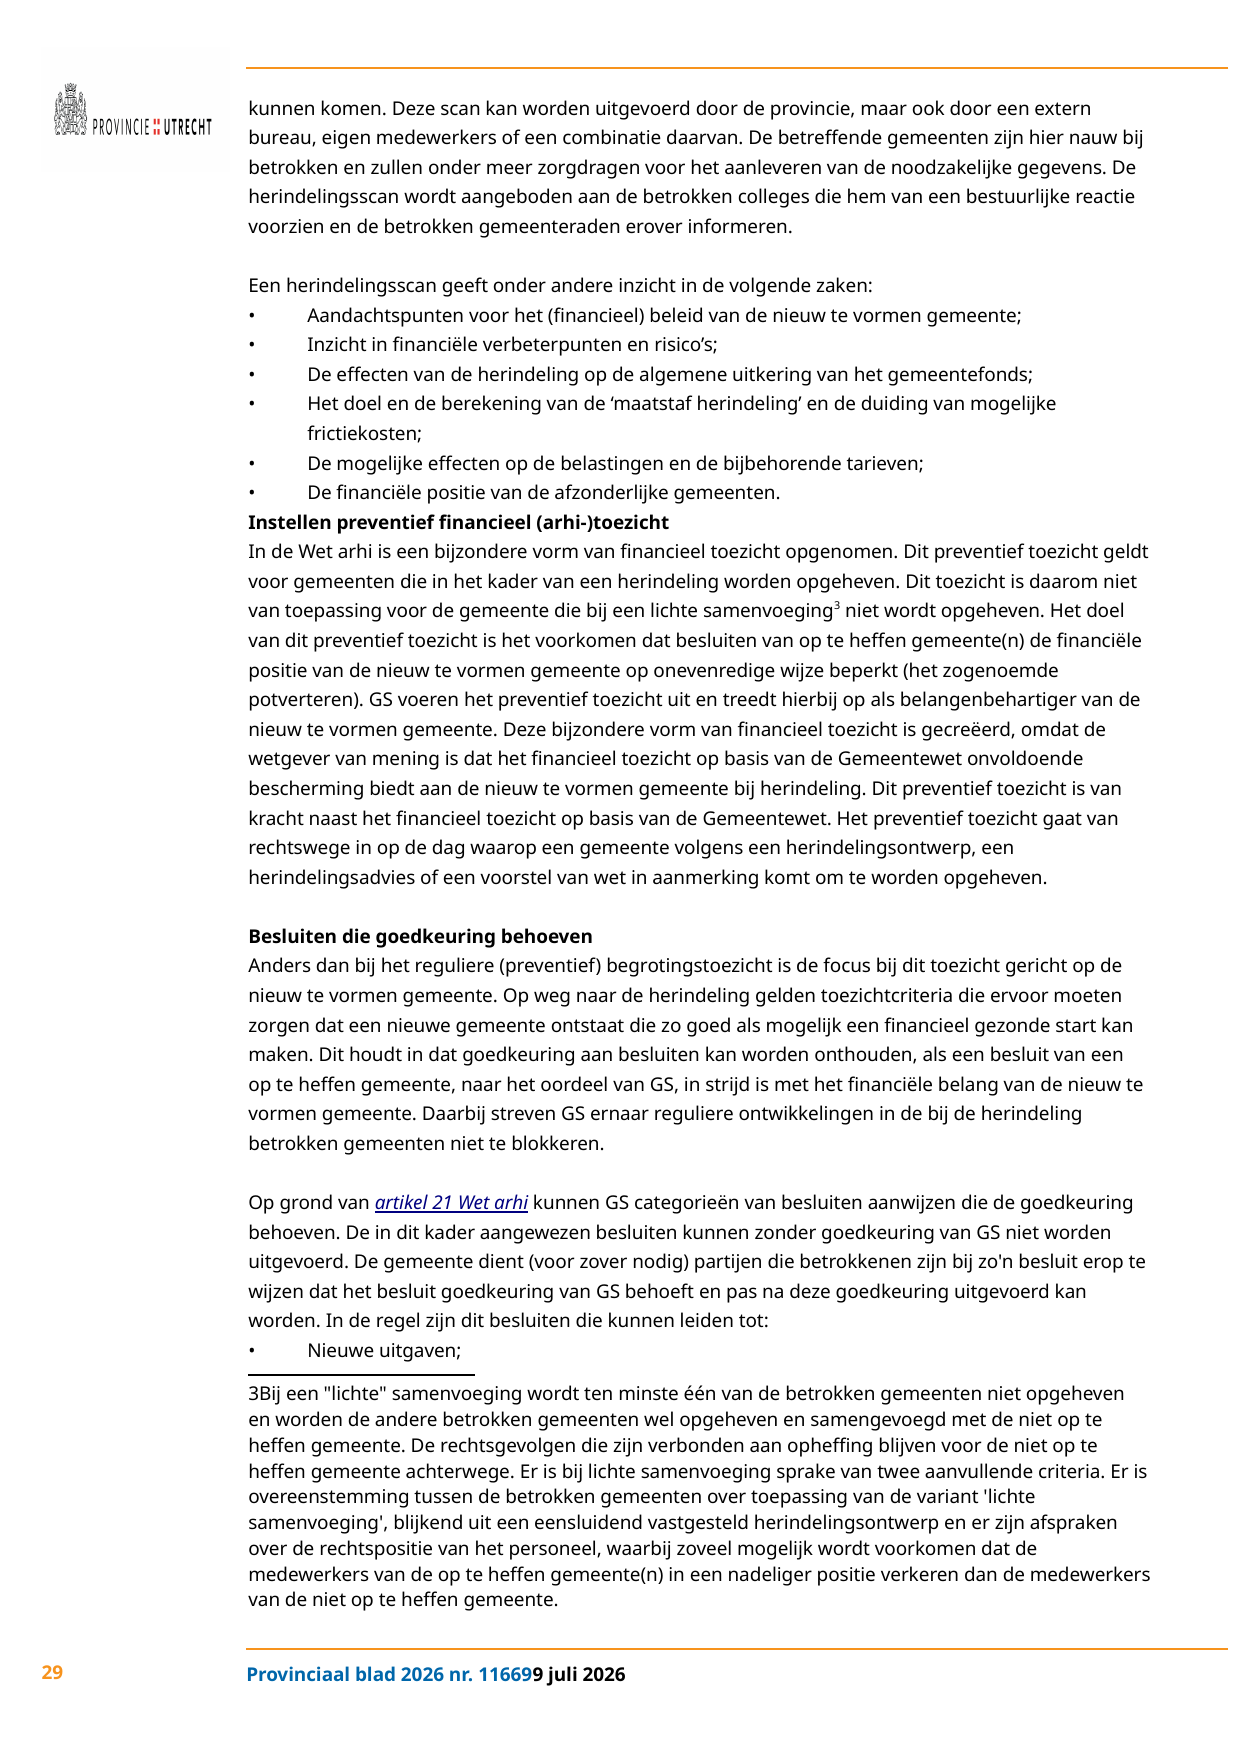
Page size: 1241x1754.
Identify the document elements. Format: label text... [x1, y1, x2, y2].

text Een herindelingsscan geeft onder andere inzicht in de volgende zaken: [248, 272, 1152, 298]
list Inzicht in financiële verbeterpunten en risico’s; [248, 331, 1152, 357]
text Besluiten die goedkeuring behoeven [248, 923, 1152, 949]
list Het doel en de berekening van de ‘maatstaf herindeling’ en de duiding van mogelijke frictiekosten; [248, 391, 1152, 446]
text kunnen komen. Deze scan kan worden uitgevoerd door de provincie, maar ook door een extern bureau, eigen medewerkers of een combinatie daarvan. De betreffende gemeenten zijn hier nauw bij betrokken en zullen onder meer zorgdragen voor het aanleveren van de noodzakelijke gegevens. De herindelingsscan wordt aangeboden aan de betrokken colleges die hem van een bestuurlijke reactie voorzien en de betrokken gemeenteraden erover informeren. [248, 95, 1152, 239]
list De effecten van de herindeling op de algemene uitkering van het gemeentefonds; [248, 361, 1152, 387]
text Bij een "lichte" samenvoeging wordt ten minste één van de betrokken gemeenten niet opgeheven en worden de andere betrokken gemeenten wel opgeheven en samengevoegd met de niet op te heffen gemeente. De rechtsgevolgen die zijn verbonden aan opheffing blijven voor de niet op te heffen gemeente achterwege. Er is bij lichte samenvoeging sprake van twee aanvullende criteria. Er is overeenstemming tussen de betrokken gemeenten over toepassing van de variant 'lichte samenvoeging', blijkend uit een eensluidend vastgesteld herindelingsontwerp en er zijn afspraken over de rechtspositie van het personeel, waarbij zoveel mogelijk wordt voorkomen dat de medewerkers van de op te heffen gemeente(n) in een nadeliger positie verkeren dan de medewerkers van de niet op te heffen gemeente. [248, 1381, 1152, 1612]
text Op grond van artikel 21 Wet arhi kunnen GS categorieën van besluiten aanwijzen die de goedkeuring behoeven. De in dit kader aangewezen besluiten kunnen zonder goedkeuring van GS niet worden uitgevoerd. De gemeente dient (voor zover nodig) partijen die betrokkenen zijn bij zo'n besluit erop te wijzen dat het besluit goedkeuring van GS behoeft en pas na deze goedkeuring uitgevoerd kan worden. In de regel zijn dit besluiten die kunnen leiden tot: [248, 1189, 1152, 1333]
text Anders dan bij het reguliere (preventief) begrotingstoezicht is de focus bij dit toezicht gericht op de nieuw te vormen gemeente. Op weg naar de herindeling gelden toezichtcriteria die ervoor moeten zorgen dat een nieuwe gemeente ontstaat die zo goed als mogelijk een financieel gezonde start kan maken. Dit houdt in dat goedkeuring aan besluiten kan worden onthouden, als een besluit van een op te heffen gemeente, naar het oordeel van GS, in strijd is met het financiële belang van de nieuw te vormen gemeente. Daarbij streven GS ernaar reguliere ontwikkelingen in de bij de herindeling betrokken gemeenten niet te blokkeren. [248, 953, 1152, 1156]
list Aandachtspunten voor het (financieel) beleid van de nieuw te vormen gemeente; [248, 302, 1152, 328]
picture [41, 47, 231, 172]
text In de Wet arhi is een bijzondere vorm van financieel toezicht opgenomen. Dit preventief toezicht geldt voor gemeenten die in het kader van een herindeling worden opgeheven. Dit toezicht is daarom niet van toepassing voor de gemeente die bij een lichte samenvoeging niet wordt opgeheven. Het doel van dit preventief toezicht is het voorkomen dat besluiten van op te heffen gemeente(n) de financiële positie van de nieuw te vormen gemeente op onevenredige wijze beperkt (het zogenoemde potverteren). GS voeren het preventief toezicht uit en treedt hierbij op als belangenbehartiger van de nieuw te vormen gemeente. Deze bijzondere vorm van financieel toezicht is gecreëerd, omdat de wetgever van mening is dat het financieel toezicht op basis van de Gemeentewet onvoldoende bescherming biedt aan de nieuw te vormen gemeente bij herindeling. Dit preventief toezicht is van kracht naast het financieel toezicht op basis van de Gemeentewet. Het preventief toezicht gaat van rechtswege in op de dag waarop een gemeente volgens een herindelingsontwerp, een herindelingsadvies of een voorstel van wet in aanmerking komt om te worden opgeheven. [248, 538, 1152, 890]
list De mogelijke effecten op de belastingen en de bijbehorende tarieven; [248, 450, 1152, 476]
list De financiële positie van de afzonderlijke gemeenten. [248, 479, 1152, 505]
text Instellen preventief financieel (arhi-)toezicht [248, 509, 1152, 535]
list Nieuwe uitgaven; [248, 1337, 1152, 1363]
